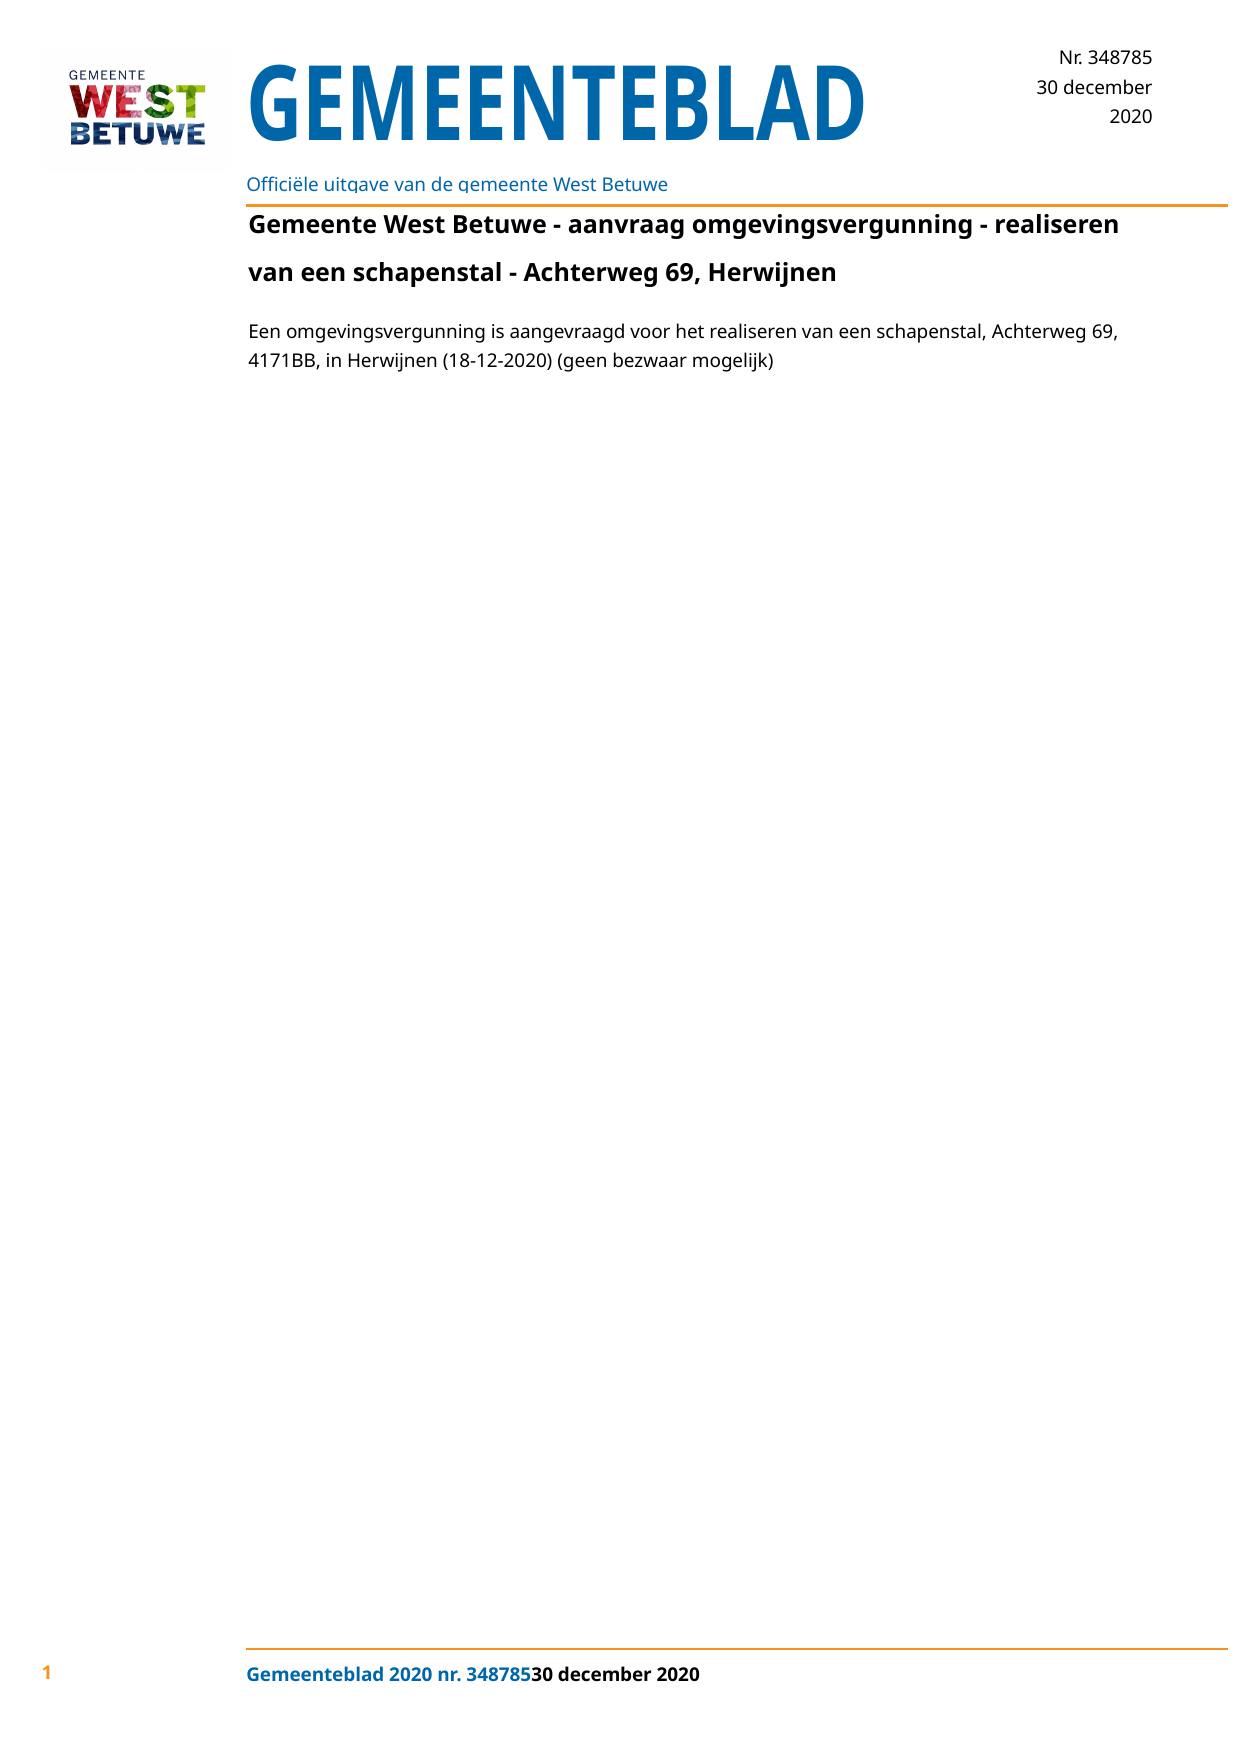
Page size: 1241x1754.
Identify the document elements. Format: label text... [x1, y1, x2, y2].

picture [41, 47, 231, 172]
text Een omgevingsvergunning is aangevraagd voor het realiseren van een schapenstal, Achterweg 69, 4171BB, in Herwijnen (18-12-2020) (geen bezwaar mogelijk) [248, 318, 1152, 373]
text Gemeente West Betuwe - aanvraag omgevingsvergunning - realiseren van een schapenstal - Achterweg 69, Herwijnen [248, 207, 1152, 288]
